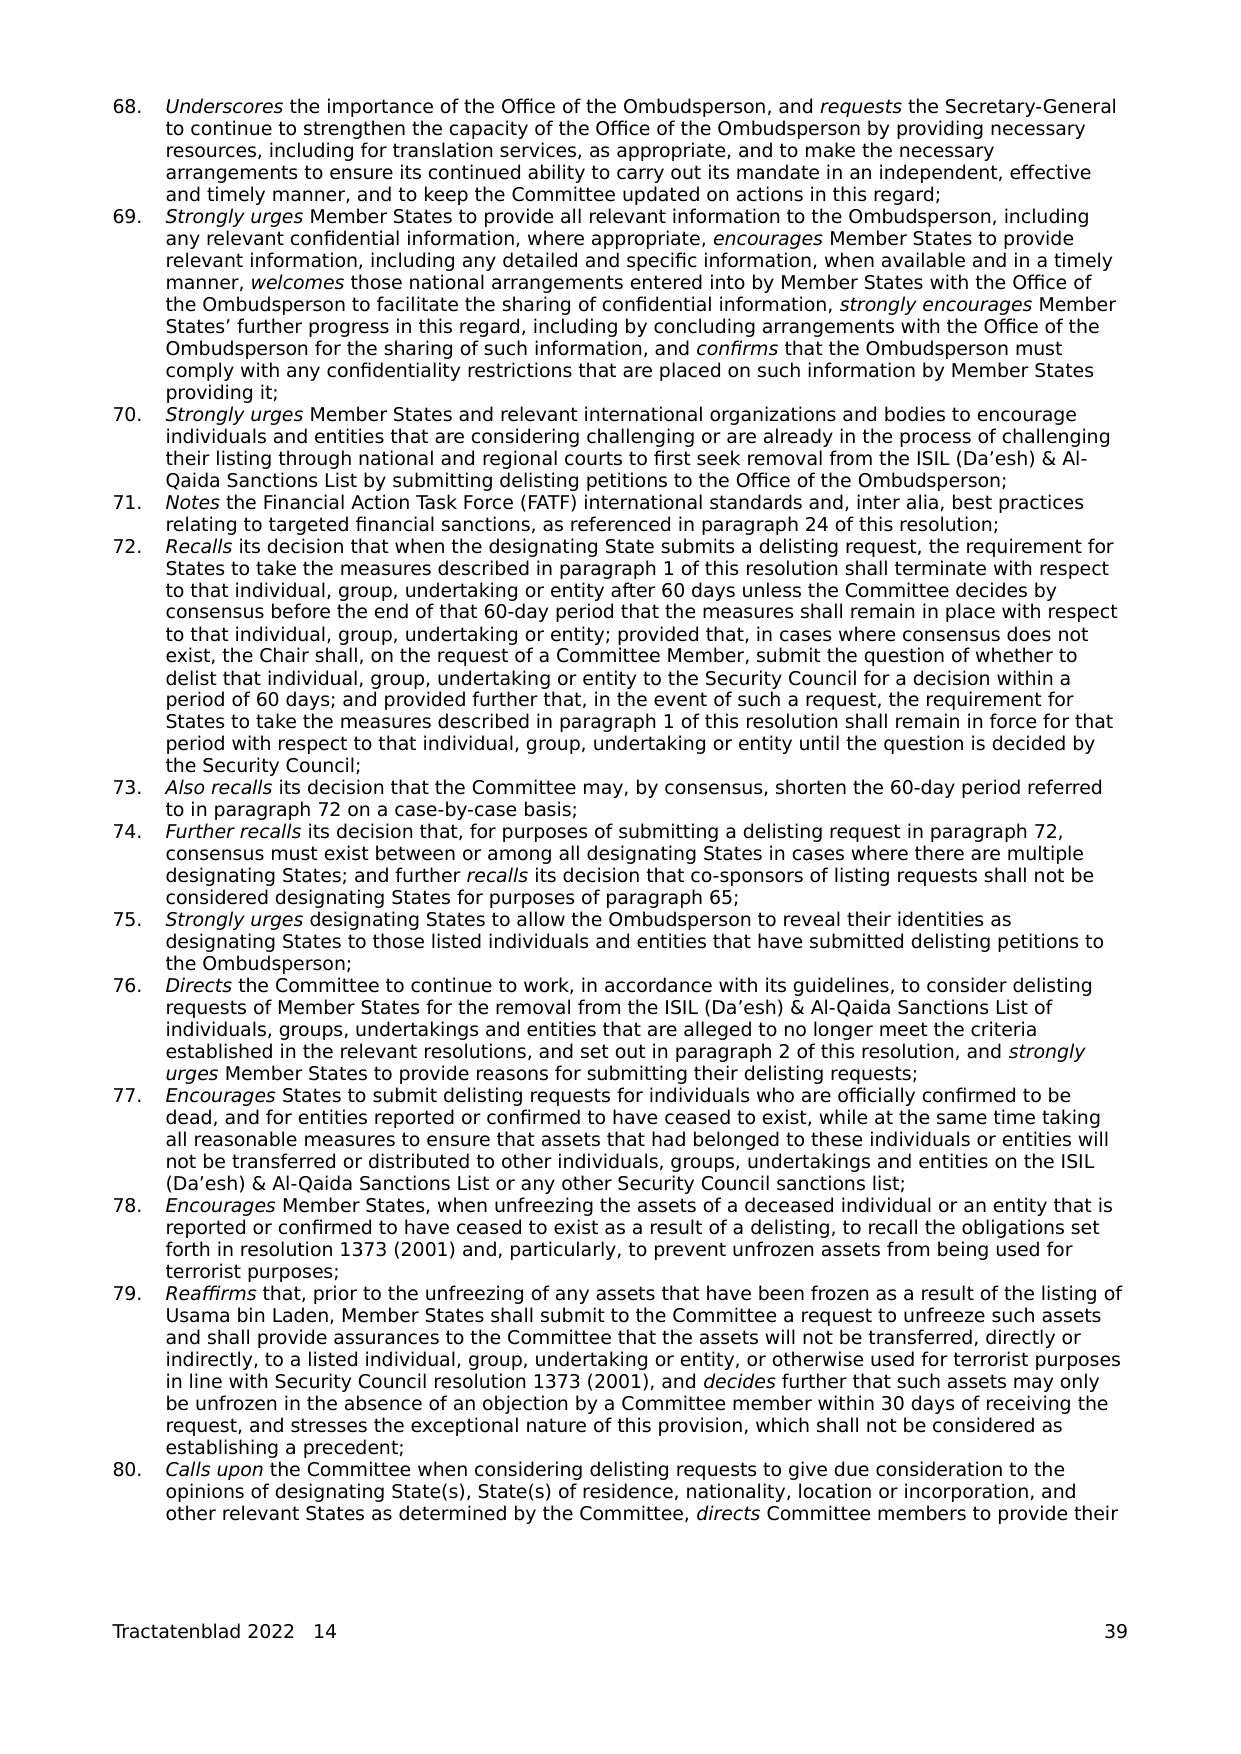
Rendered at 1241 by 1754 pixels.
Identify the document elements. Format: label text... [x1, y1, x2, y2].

text 68. Underscores the importance of the Office of the Ombudsperson, and requests the Secretary-General to continue to strengthen the capacity of the Office of the Ombudsperson by providing necessary resources, including for translation services, as appropriate, and to make the necessary arrangements to ensure its continued ability to carry out its mandate in an independent, effective and timely manner, and to keep the Committee updated on actions in this regard; [112, 96, 1128, 206]
text 70. Strongly urges Member States and relevant international organizations and bodies to encourage individuals and entities that are considering challenging or are already in the process of challenging their listing through national and regional courts to first seek removal from the ISIL (Da’esh) & Al-Qaida Sanctions List by submitting delisting petitions to the Office of the Ombudsperson; [112, 404, 1128, 492]
text 75. Strongly urges designating States to allow the Ombudsperson to reveal their identities as designating States to those listed individuals and entities that have submitted delisting petitions to the Ombudsperson; [112, 909, 1128, 975]
text 80. Calls upon the Committee when considering delisting requests to give due consideration to the opinions of designating State(s), State(s) of residence, nationality, location or incorporation, and other relevant States as determined by the Committee, directs Committee members to provide their [112, 1459, 1128, 1524]
text 69. Strongly urges Member States to provide all relevant information to the Ombudsperson, including any relevant confidential information, where appropriate, encourages Member States to provide relevant information, including any detailed and specific information, when available and in a timely manner, welcomes those national arrangements entered into by Member States with the Office of the Ombudsperson to facilitate the sharing of confidential information, strongly encourages Member States’ further progress in this regard, including by concluding arrangements with the Office of the Ombudsperson for the sharing of such information, and confirms that the Ombudsperson must comply with any confidentiality restrictions that are placed on such information by Member States providing it; [112, 206, 1128, 404]
text 72. Recalls its decision that when the designating State submits a delisting request, the requirement for States to take the measures described in paragraph 1 of this resolution shall terminate with respect to that individual, group, undertaking or entity after 60 days unless the Committee decides by consensus before the end of that 60-day period that the measures shall remain in place with respect to that individual, group, undertaking or entity; provided that, in cases where consensus does not exist, the Chair shall, on the request of a Committee Member, submit the question of whether to delist that individual, group, undertaking or entity to the Security Council for a decision within a period of 60 days; and provided further that, in the event of such a request, the requirement for States to take the measures described in paragraph 1 of this resolution shall remain in force for that period with respect to that individual, group, undertaking or entity until the question is decided by the Security Council; [112, 536, 1128, 777]
text 78. Encourages Member States, when unfreezing the assets of a deceased individual or an entity that is reported or confirmed to have ceased to exist as a result of a delisting, to recall the obligations set forth in resolution 1373 (2001) and, particularly, to prevent unfrozen assets from being used for terrorist purposes; [112, 1195, 1128, 1283]
text 76. Directs the Committee to continue to work, in accordance with its guidelines, to consider delisting requests of Member States for the removal from the ISIL (Da’esh) & Al-Qaida Sanctions List of individuals, groups, undertakings and entities that are alleged to no longer meet the criteria established in the relevant resolutions, and set out in paragraph 2 of this resolution, and strongly urges Member States to provide reasons for submitting their delisting requests; [112, 975, 1128, 1085]
text 79. Reaffirms that, prior to the unfreezing of any assets that have been frozen as a result of the listing of Usama bin Laden, Member States shall submit to the Committee a request to unfreeze such assets and shall provide assurances to the Committee that the assets will not be transferred, directly or indirectly, to a listed individual, group, undertaking or entity, or otherwise used for terrorist purposes in line with Security Council resolution 1373 (2001), and decides further that such assets may only be unfrozen in the absence of an objection by a Committee member within 30 days of receiving the request, and stresses the exceptional nature of this provision, which shall not be considered as establishing a precedent; [112, 1283, 1128, 1459]
text 73. Also recalls its decision that the Committee may, by consensus, shorten the 60-day period referred to in paragraph 72 on a case-by-case basis; [112, 777, 1128, 821]
text 77. Encourages States to submit delisting requests for individuals who are officially confirmed to be dead, and for entities reported or confirmed to have ceased to exist, while at the same time taking all reasonable measures to ensure that assets that had belonged to these individuals or entities will not be transferred or distributed to other individuals, groups, undertakings and entities on the ISIL (Da’esh) & Al-Qaida Sanctions List or any other Security Council sanctions list; [112, 1085, 1128, 1195]
text 74. Further recalls its decision that, for purposes of submitting a delisting request in paragraph 72, consensus must exist between or among all designating States in cases where there are multiple designating States; and further recalls its decision that co-sponsors of listing requests shall not be considered designating States for purposes of paragraph 65; [112, 821, 1128, 909]
text 71. Notes the Financial Action Task Force (FATF) international standards and, inter alia, best practices relating to targeted financial sanctions, as referenced in paragraph 24 of this resolution; [112, 492, 1128, 536]
